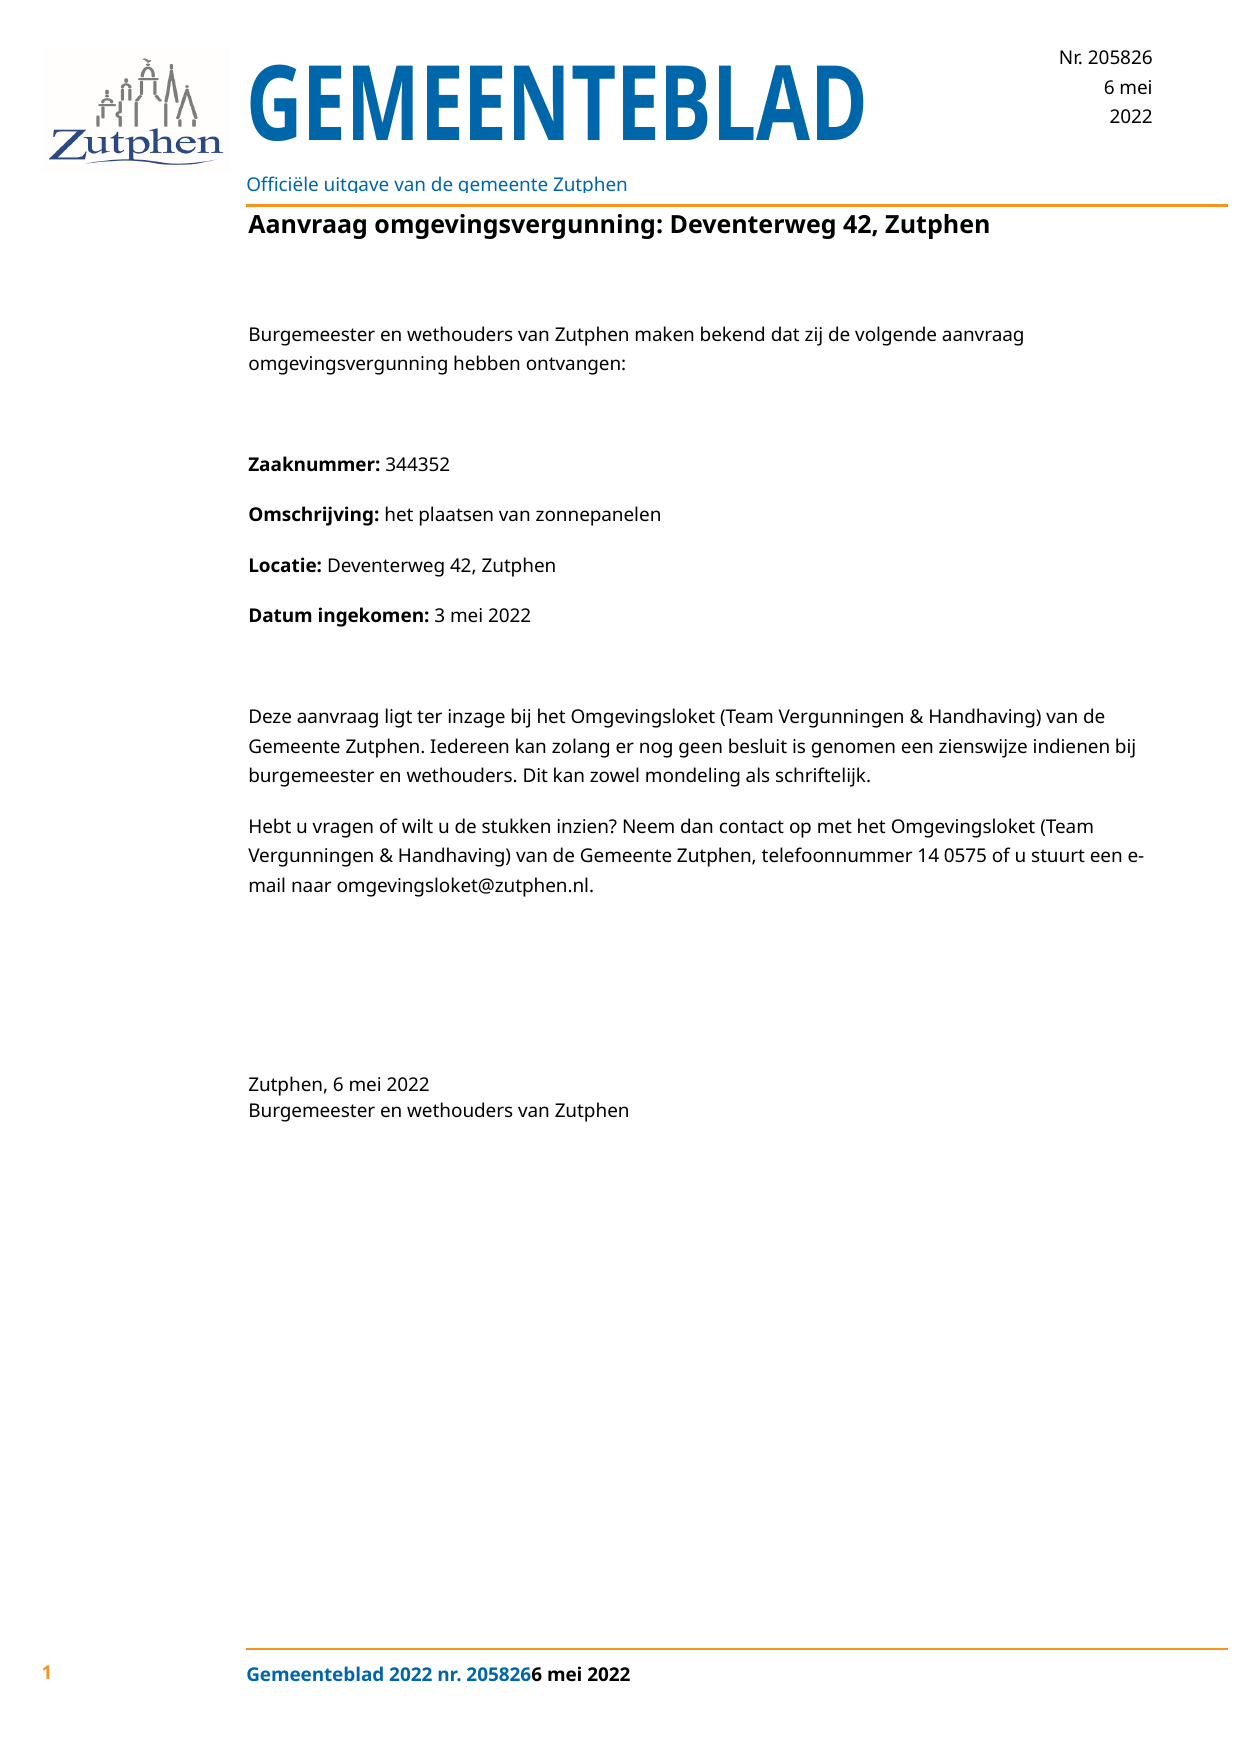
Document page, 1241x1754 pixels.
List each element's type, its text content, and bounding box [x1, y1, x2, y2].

text Hebt u vragen of wilt u de stukken inzien? Neem dan contact op met het Omgevingsloket (Team Vergunningen & Handhaving) van de Gemeente Zutphen, telefoonnummer 14 0575 of u stuurt een e-mail naar omgevingsloket@zutphen.nl. [248, 813, 1152, 898]
text Omschrijving: het plaatsen van zonnepanelen [248, 502, 1152, 527]
text Burgemeester en wethouders van Zutphen maken bekend dat zij de volgende aanvraag omgevingsvergunning hebben ontvangen: [248, 321, 1152, 376]
text Datum ingekomen: 3 mei 2022 [248, 602, 1152, 628]
text Aanvraag omgevingsvergunning: Deventerweg 42, Zutphen [248, 207, 1152, 241]
text Locatie: Deventerweg 42, Zutphen [248, 552, 1152, 578]
text Burgemeester en wethouders van Zutphen [248, 1097, 1152, 1122]
picture [41, 47, 231, 172]
text Deze aanvraag ligt ter inzage bij het Omgevingsloket (Team Vergunningen & Handhaving) van de Gemeente Zutphen. Iedereen kan zolang er nog geen besluit is genomen een zienswijze indienen bij burgemeester en wethouders. Dit kan zowel mondeling als schriftelijk. [248, 703, 1152, 788]
text Zaaknummer: 344352 [248, 451, 1152, 477]
text Zutphen, 6 mei 2022 [248, 1071, 1152, 1097]
